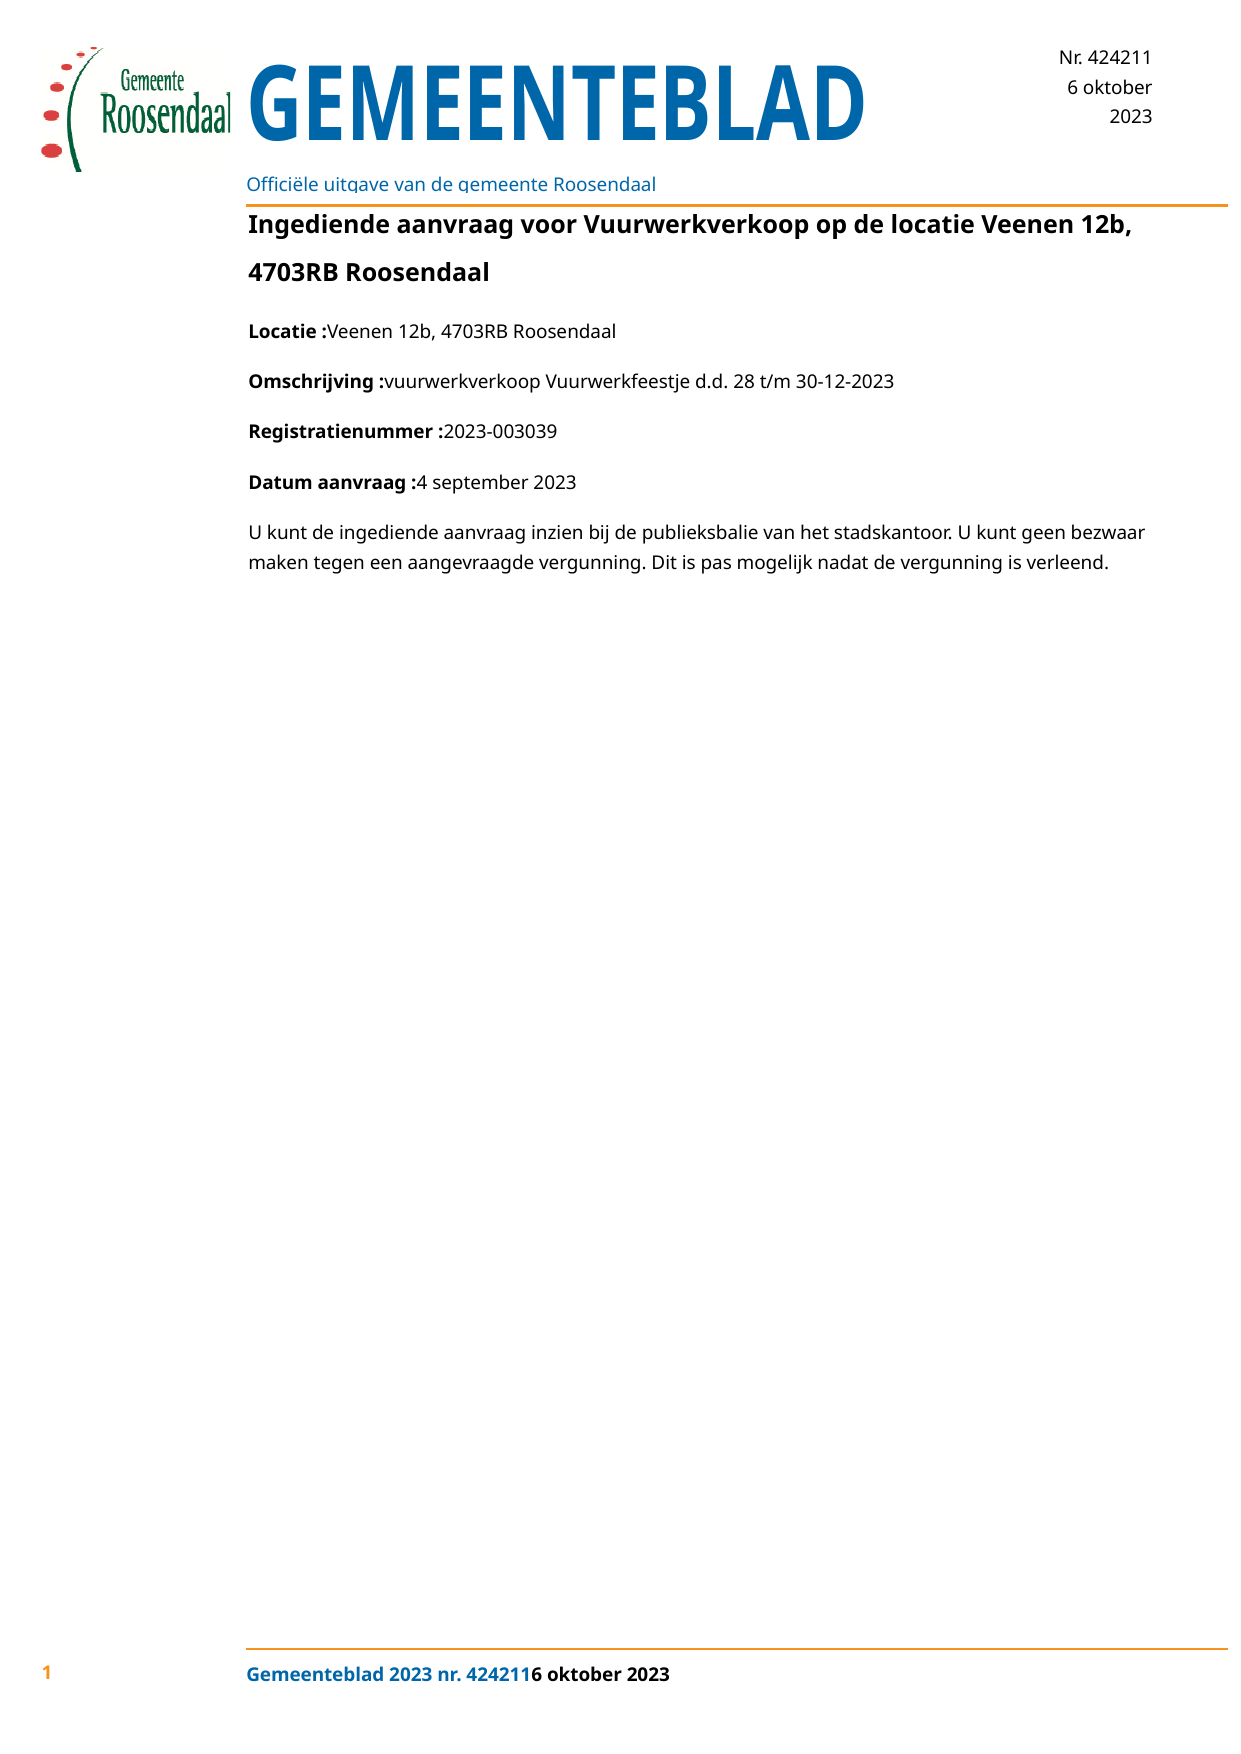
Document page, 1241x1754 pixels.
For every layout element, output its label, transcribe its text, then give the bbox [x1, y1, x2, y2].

text Datum aanvraag :4 september 2023 [248, 469, 1152, 495]
picture [41, 47, 231, 172]
text U kunt de ingediende aanvraag inzien bij de publieksbalie van het stadskantoor. U kunt geen bezwaar maken tegen een aangevraagde vergunning. Dit is pas mogelijk nadat de vergunning is verleend. [248, 519, 1152, 575]
text Locatie :Veenen 12b, 4703RB Roosendaal [248, 318, 1152, 344]
text Registratienummer :2023-003039 [248, 419, 1152, 444]
text Ingediende aanvraag voor Vuurwerkverkoop op de locatie Veenen 12b, 4703RB Roosendaal [248, 207, 1152, 288]
text Omschrijving :vuurwerkverkoop Vuurwerkfeestje d.d. 28 t/m 30-12-2023 [248, 368, 1152, 394]
